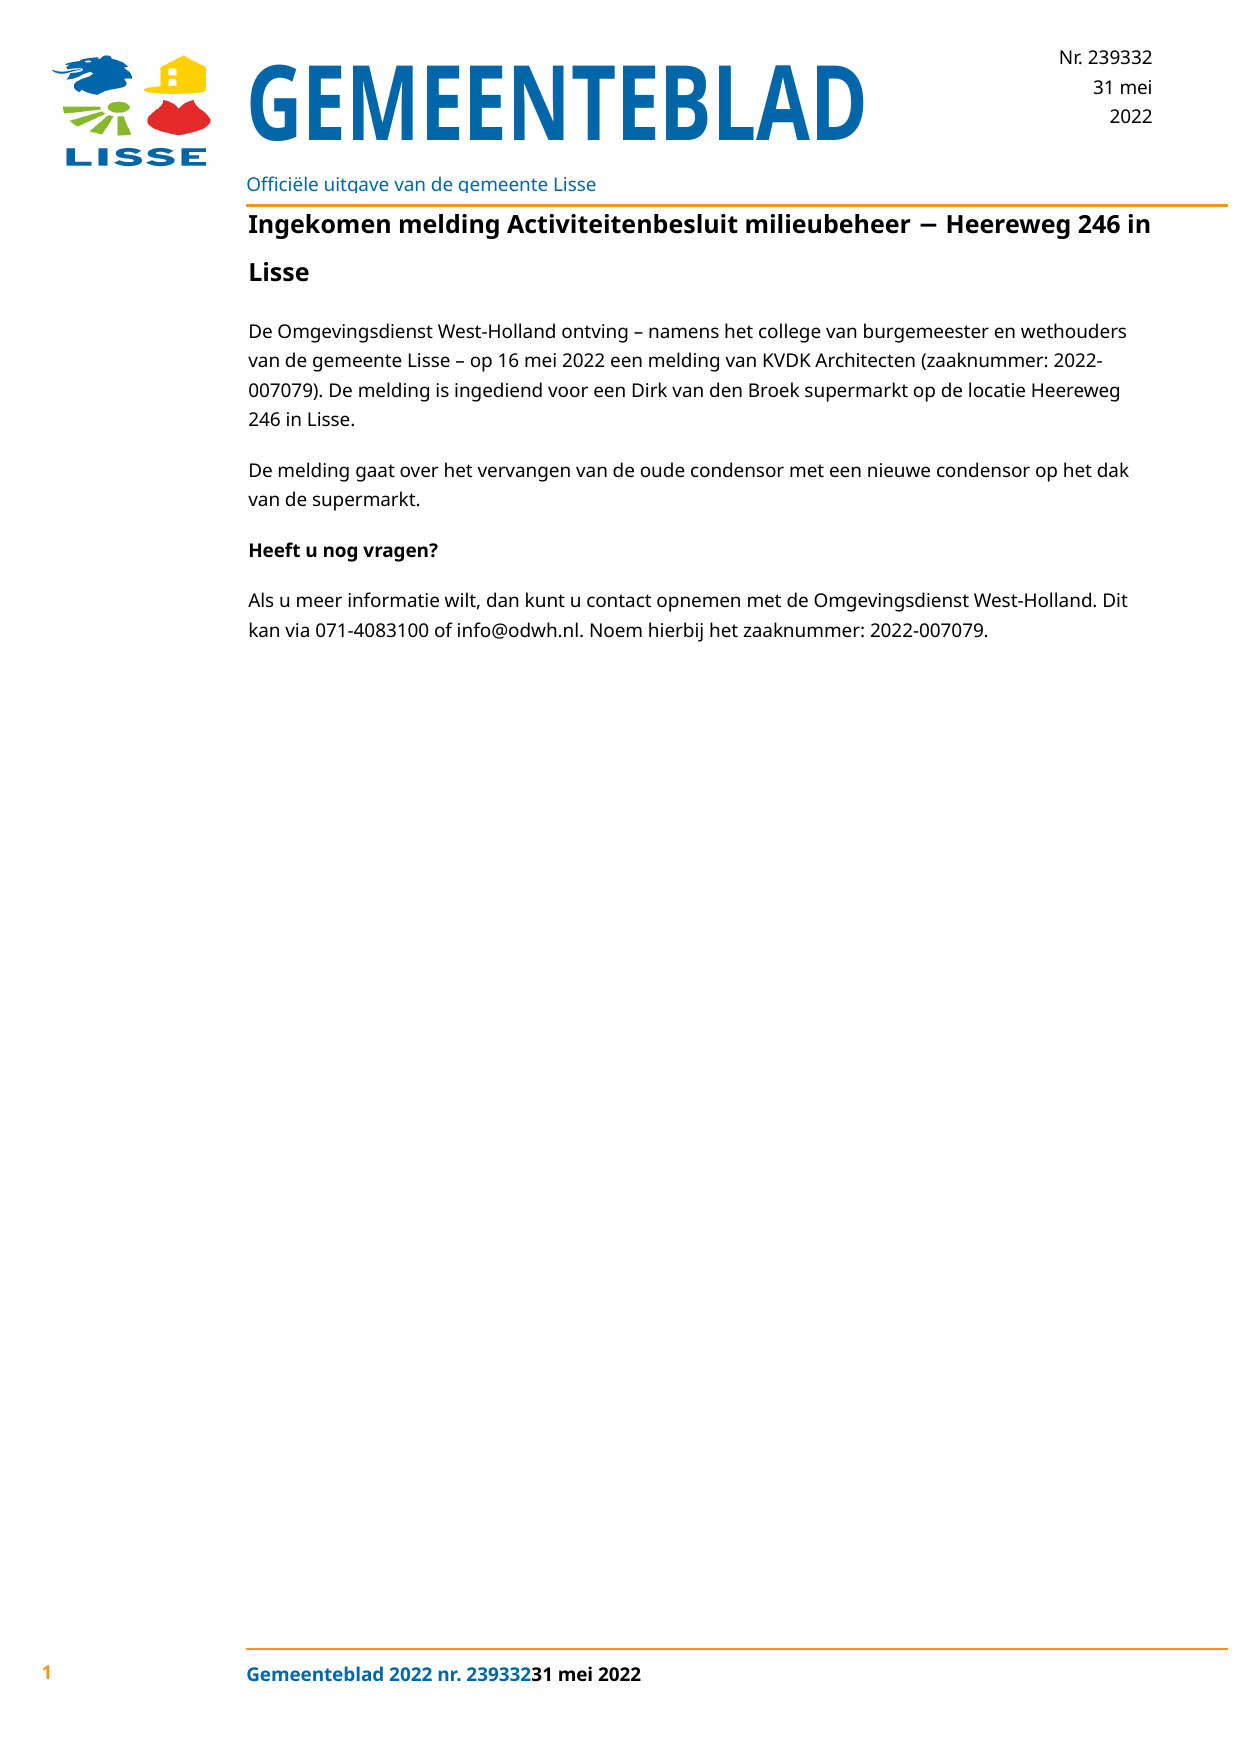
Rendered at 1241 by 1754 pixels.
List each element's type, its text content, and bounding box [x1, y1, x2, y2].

text De melding gaat over het vervangen van de oude condensor met een nieuwe condensor op het dak van de supermarkt. [248, 457, 1152, 512]
text Als u meer informatie wilt, dan kunt u contact opnemen met de Omgevingsdienst West-Holland. Dit kan via 071-4083100 of info@odwh.nl. Noem hierbij het zaaknummer: 2022-007079. [248, 587, 1152, 643]
text De Omgevingsdienst West-Holland ontving – namens het college van burgemeester en wethouders van de gemeente Lisse – op 16 mei 2022 een melding van KVDK Architecten (zaaknummer: 2022-007079). De melding is ingediend voor een Dirk van den Broek supermarkt op de locatie Heereweg 246 in Lisse. [248, 318, 1152, 432]
text Ingekomen melding Activiteitenbesluit milieubeheer − Heereweg 246 in Lisse [248, 207, 1152, 288]
picture [41, 47, 231, 172]
text Heeft u nog vragen? [248, 537, 1152, 563]
